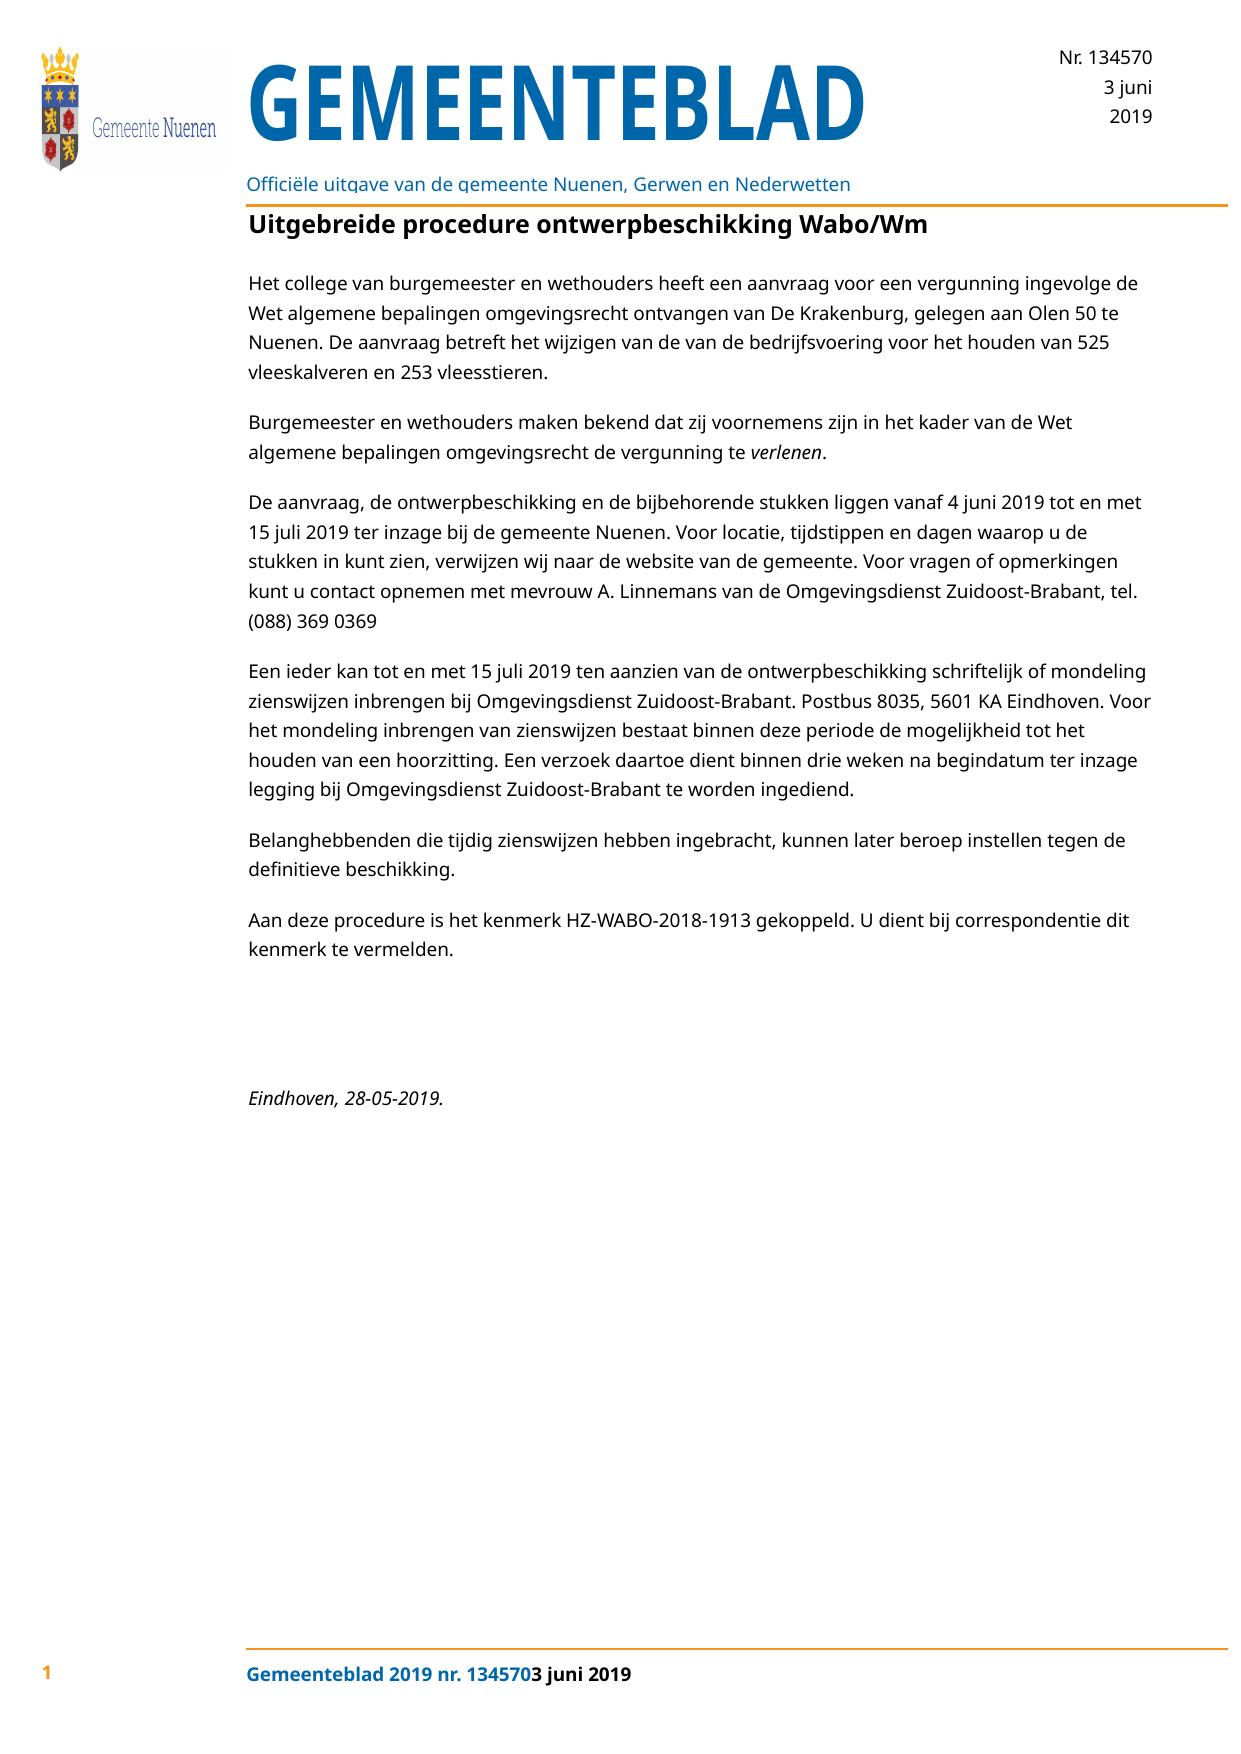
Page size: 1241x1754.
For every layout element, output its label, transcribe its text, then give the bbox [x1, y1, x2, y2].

text Belanghebbenden die tijdig zienswijzen hebben ingebracht, kunnen later beroep instellen tegen de definitieve beschikking. [248, 827, 1152, 882]
text Een ieder kan tot en met 15 juli 2019 ten aanzien van de ontwerpbeschikking schriftelijk of mondeling zienswijzen inbrengen bij Omgevingsdienst Zuidoost-Brabant. Postbus 8035, 5601 KA Eindhoven. Voor het mondeling inbrengen van zienswijzen bestaat binnen deze periode de mogelijkheid tot het houden van een hoorzitting. Een verzoek daartoe dient binnen drie weken na begindatum ter inzage legging bij Omgevingsdienst Zuidoost-Brabant te worden ingediend. [248, 658, 1152, 802]
text Eindhoven, 28-05-2019. [248, 1085, 1152, 1111]
text Uitgebreide procedure ontwerpbeschikking Wabo/Wm [248, 207, 1152, 241]
text Aan deze procedure is het kenmerk HZ-WABO-2018-1913 gekoppeld. U dient bij correspondentie dit kenmerk te vermelden. [248, 907, 1152, 962]
picture [41, 47, 231, 172]
text De aanvraag, de ontwerpbeschikking en de bijbehorende stukken liggen vanaf 4 juni 2019 tot en met 15 juli 2019 ter inzage bij de gemeente Nuenen. Voor locatie, tijdstippen en dagen waarop u de stukken in kunt zien, verwijzen wij naar de website van de gemeente. Voor vragen of opmerkingen kunt u contact opnemen met mevrouw A. Linnemans van de Omgevingsdienst Zuidoost-Brabant, tel. (088) 369 0369 [248, 489, 1152, 633]
text Burgemeester en wethouders maken bekend dat zij voornemens zijn in het kader van de Wet algemene bepalingen omgevingsrecht de vergunning te verlenen. [248, 409, 1152, 465]
text Het college van burgemeester en wethouders heeft een aanvraag voor een vergunning ingevolge de Wet algemene bepalingen omgevingsrecht ontvangen van De Krakenburg, gelegen aan Olen 50 te Nuenen. De aanvraag betreft het wijzigen van de van de bedrijfsvoering voor het houden van 525 vleeskalveren en 253 vleesstieren. [248, 270, 1152, 385]
